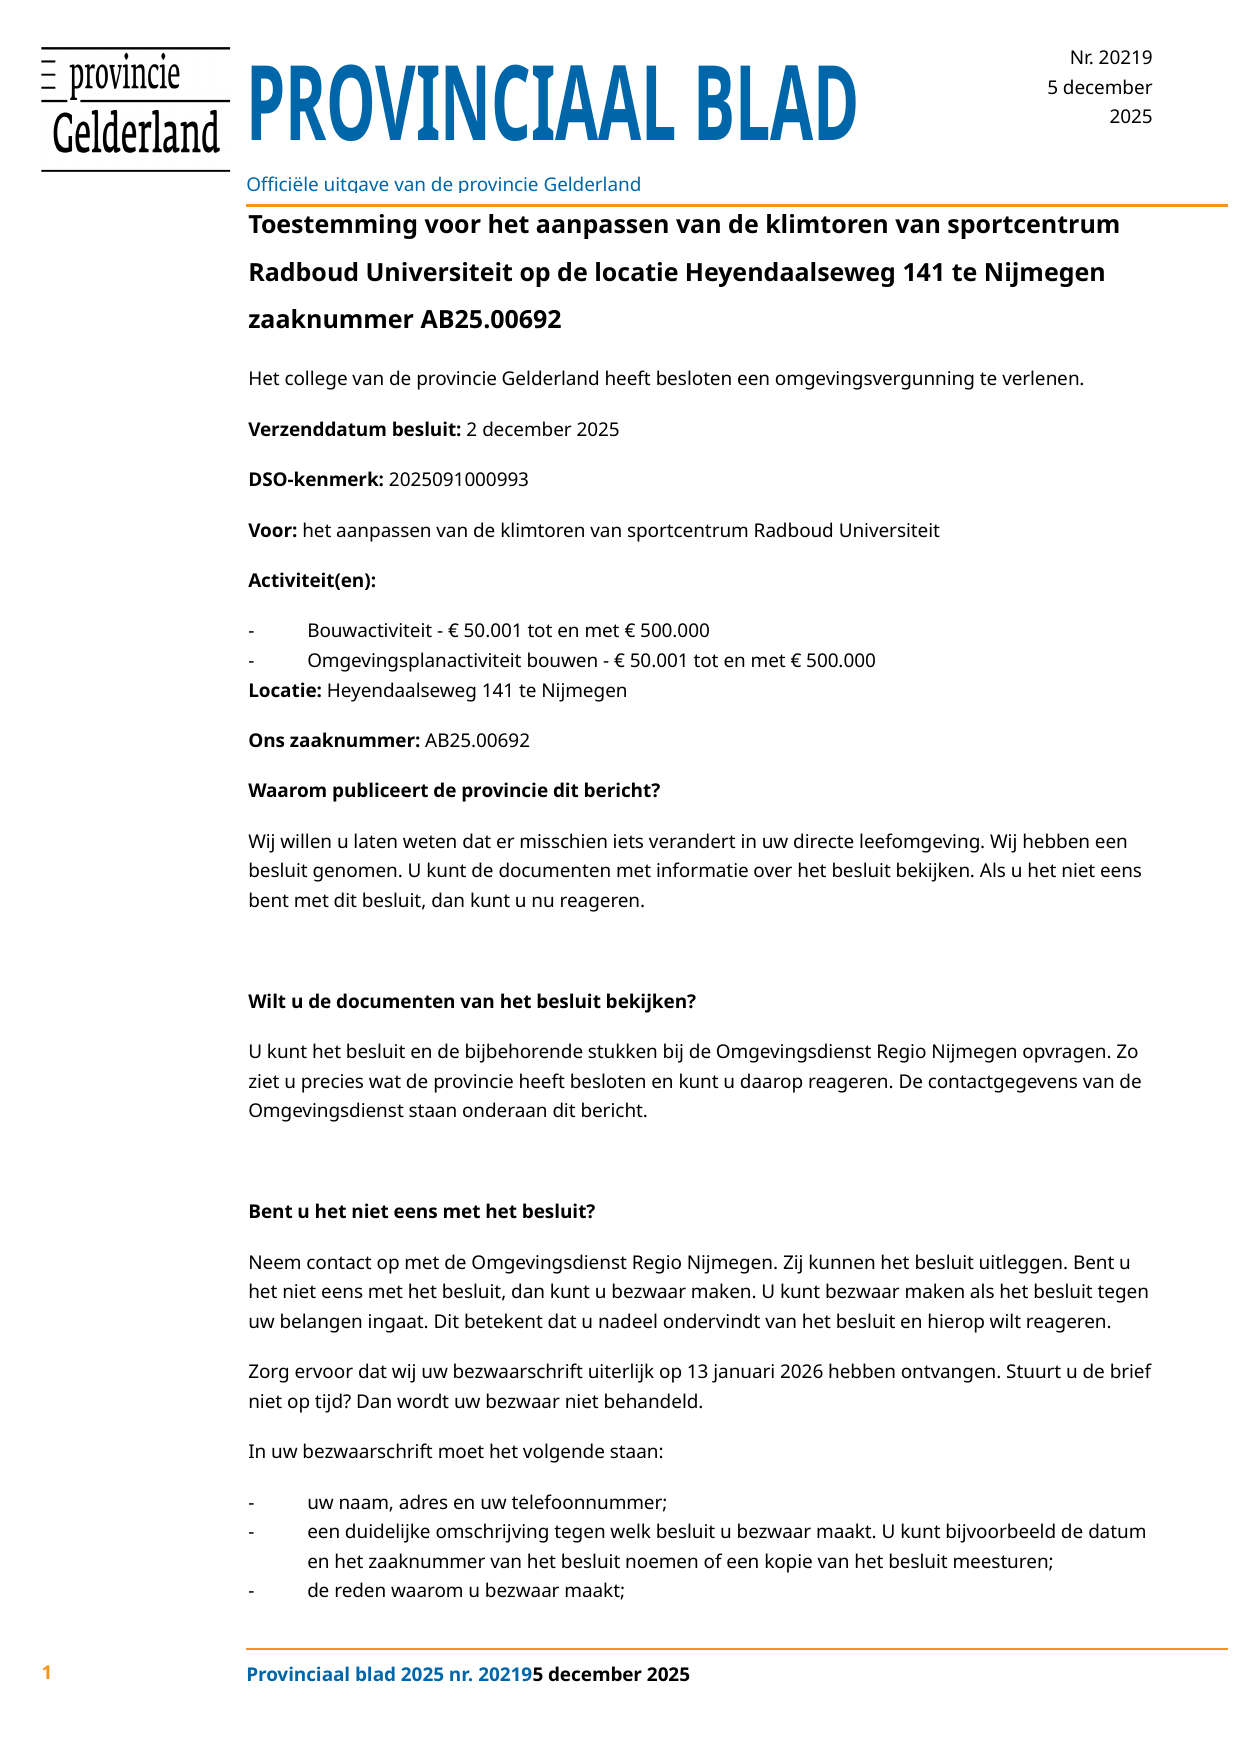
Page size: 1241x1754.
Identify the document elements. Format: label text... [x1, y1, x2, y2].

text Wij willen u laten weten dat er misschien iets verandert in uw directe leefomgeving. Wij hebben een besluit genomen. U kunt de documenten met informatie over het besluit bekijken. Als u het niet eens bent met dit besluit, dan kunt u nu reageren. [248, 828, 1152, 913]
text Ons zaaknummer: AB25.00692 [248, 727, 1152, 753]
picture [41, 47, 231, 172]
text Wilt u de documenten van het besluit bekijken? [248, 988, 1152, 1014]
list de reden waarom u bezwaar maakt; [248, 1578, 1152, 1603]
text Activiteit(en): [248, 567, 1152, 593]
list Omgevingsplanactiviteit bouwen - € 50.001 tot en met € 500.000 [248, 647, 1152, 673]
text Zorg ervoor dat wij uw bezwaarschrift uiterlijk op 13 januari 2026 hebben ontvangen. Stuurt u de brief niet op tijd? Dan wordt uw bezwaar niet behandeld. [248, 1358, 1152, 1414]
text DSO-kenmerk: 2025091000993 [248, 466, 1152, 492]
text Waarom publiceert de provincie dit bericht? [248, 778, 1152, 803]
text Voor: het aanpassen van de klimtoren van sportcentrum Radboud Universiteit [248, 517, 1152, 542]
text Verzenddatum besluit: 2 december 2025 [248, 416, 1152, 442]
text Neem contact op met de Omgevingsdienst Regio Nijmegen. Zij kunnen het besluit uitleggen. Bent u het niet eens met het besluit, dan kunt u bezwaar maken. U kunt bezwaar maken als het besluit tegen uw belangen ingaat. Dit betekent dat u nadeel ondervindt van het besluit en hierop wilt reageren. [248, 1249, 1152, 1334]
text Het college van de provincie Gelderland heeft besloten een omgevingsvergunning te verlenen. [248, 366, 1152, 391]
text U kunt het besluit en de bijbehorende stukken bij de Omgevingsdienst Regio Nijmegen opvragen. Zo ziet u precies wat de provincie heeft besloten en kunt u daarop reageren. De contactgegevens van de Omgevingsdienst staan onderaan dit bericht. [248, 1038, 1152, 1123]
text Locatie: Heyendaalseweg 141 te Nijmegen [248, 677, 1152, 702]
list Bouwactiviteit - € 50.001 tot en met € 500.000 [248, 618, 1152, 643]
list een duidelijke omschrijving tegen welk besluit u bezwaar maakt. U kunt bijvoorbeeld de datum en het zaaknummer van het besluit noemen of een kopie van het besluit meesturen; [248, 1518, 1152, 1574]
text In uw bezwaarschrift moet het volgende staan: [248, 1438, 1152, 1464]
text Toestemming voor het aanpassen van de klimtoren van sportcentrum Radboud Universiteit op de locatie Heyendaalseweg 141 te Nijmegen zaaknummer AB25.00692 [248, 207, 1152, 336]
text Bent u het niet eens met het besluit? [248, 1198, 1152, 1224]
list uw naam, adres en uw telefoonnummer; [248, 1489, 1152, 1514]
